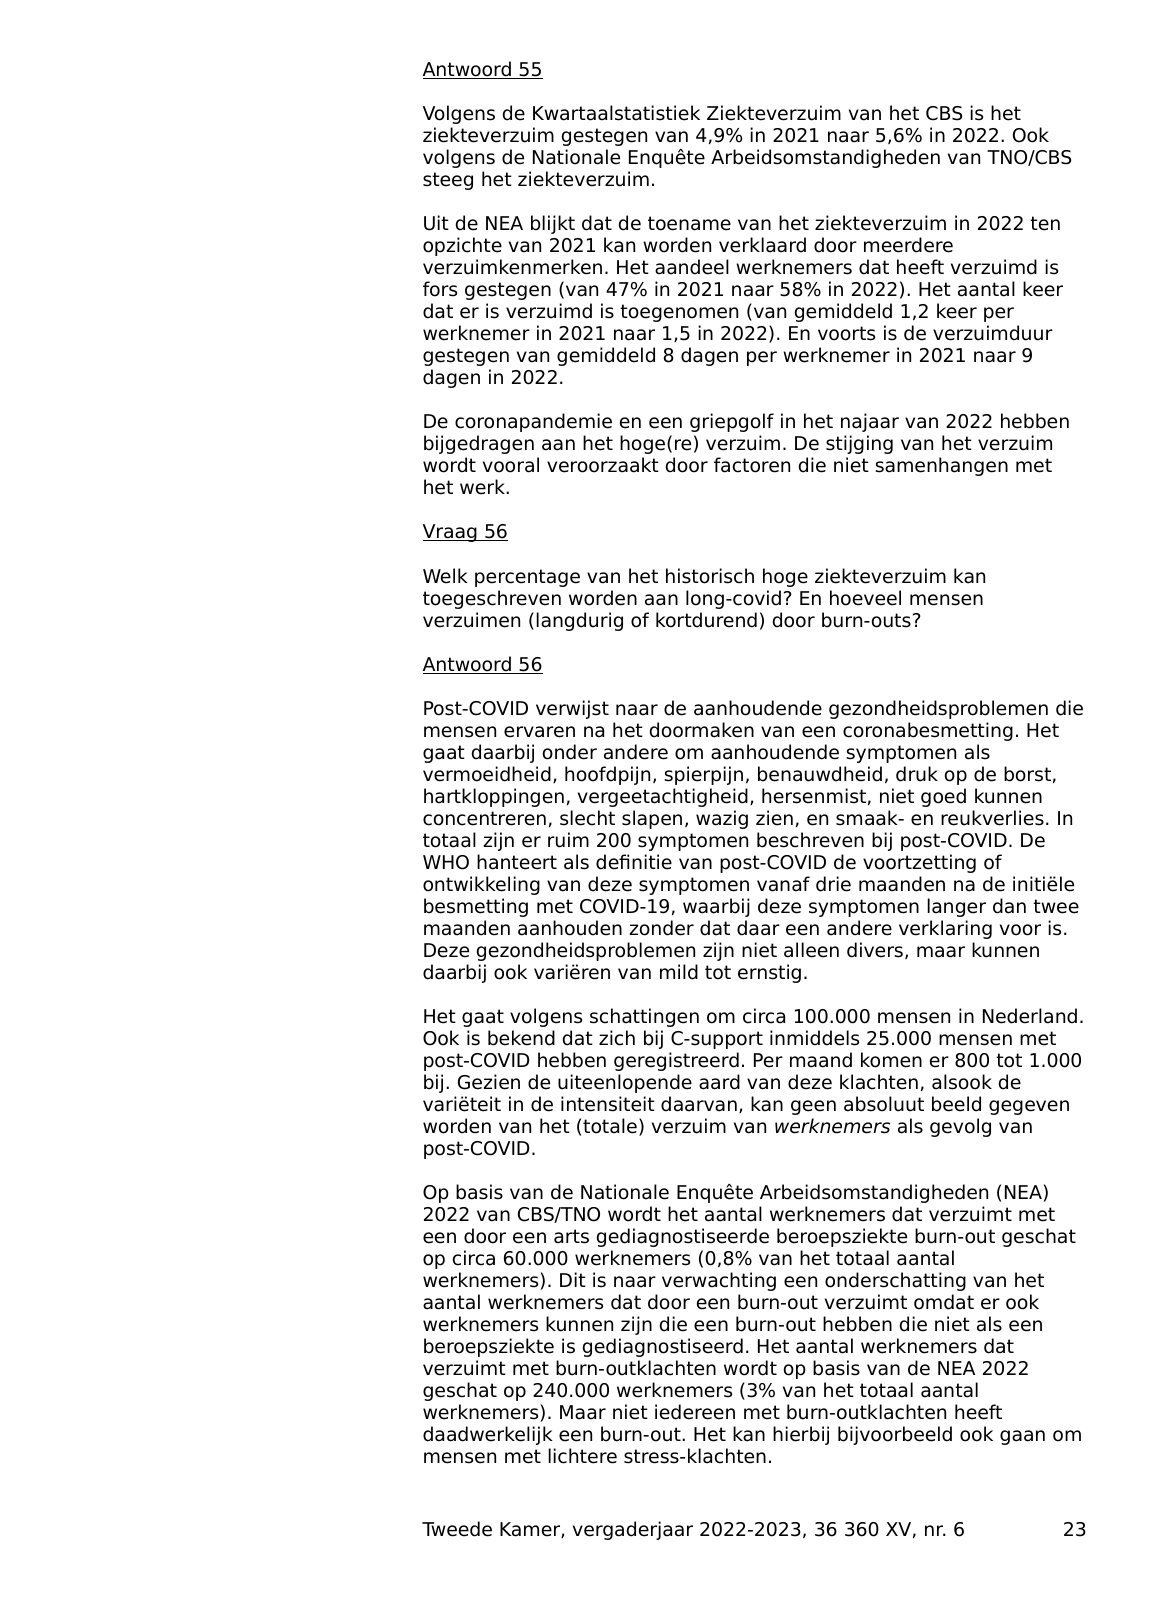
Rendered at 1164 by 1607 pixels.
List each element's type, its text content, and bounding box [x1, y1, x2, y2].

text Op basis van de Nationale Enquête Arbeidsomstandigheden (NEA) 2022 van CBS/TNO wordt het aantal werknemers dat verzuimt met een door een arts gediagnostiseerde beroepsziekte burn-out geschat op circa 60.000 werknemers (0,8% van het totaal aantal werknemers). Dit is naar verwachting een onderschatting van het aantal werknemers dat door een burn-out verzuimt omdat er ook werknemers kunnen zijn die een burn-out hebben die niet als een beroepsziekte is gediagnostiseerd. Het aantal werknemers dat verzuimt met burn-outklachten wordt op basis van de NEA 2022 geschat op 240.000 werknemers (3% van het totaal aantal werknemers). Maar niet iedereen met burn-outklachten heeft daadwerkelijk een burn-out. Het kan hierbij bijvoorbeeld ook gaan om mensen met lichtere stress-klachten. [422, 1182, 1087, 1468]
text Post-COVID verwijst naar de aanhoudende gezondheidsproblemen die mensen ervaren na het doormaken van een coronabesmetting. Het gaat daarbij onder andere om aanhoudende symptomen als vermoeidheid, hoofdpijn, spierpijn, benauwdheid, druk op de borst, hartkloppingen, vergeetachtigheid, hersenmist, niet goed kunnen concentreren, slecht slapen, wazig zien, en smaak- en reukverlies. In totaal zijn er ruim 200 symptomen beschreven bij post-COVID. De WHO hanteert als definitie van post-COVID de voortzetting of ontwikkeling van deze symptomen vanaf drie maanden na de initiële besmetting met COVID-19, waarbij deze symptomen langer dan twee maanden aanhouden zonder dat daar een andere verklaring voor is. Deze gezondheidsproblemen zijn niet alleen divers, maar kunnen daarbij ook variëren van mild tot ernstig. [422, 698, 1087, 984]
text Het gaat volgens schattingen om circa 100.000 mensen in Nederland. Ook is bekend dat zich bij C-support inmiddels 25.000 mensen met post-COVID hebben geregistreerd. Per maand komen er 800 tot 1.000 bij. Gezien de uiteenlopende aard van deze klachten, alsook de variëteit in de intensiteit daarvan, kan geen absoluut beeld gegeven worden van het (totale) verzuim van werknemers als gevolg van post-COVID. [422, 1006, 1087, 1160]
text Uit de NEA blijkt dat de toename van het ziekteverzuim in 2022 ten opzichte van 2021 kan worden verklaard door meerdere verzuimkenmerken. Het aandeel werknemers dat heeft verzuimd is fors gestegen (van 47% in 2021 naar 58% in 2022). Het aantal keer dat er is verzuimd is toegenomen (van gemiddeld 1,2 keer per werknemer in 2021 naar 1,5 in 2022). En voorts is de verzuimduur gestegen van gemiddeld 8 dagen per werknemer in 2021 naar 9 dagen in 2022. [422, 213, 1087, 389]
text De coronapandemie en een griepgolf in het najaar van 2022 hebben bijgedragen aan het hoge(re) verzuim. De stijging van het verzuim wordt vooral veroorzaakt door factoren die niet samenhangen met het werk. [422, 411, 1087, 499]
subtitle Vraag 56 [422, 521, 1087, 543]
text Welk percentage van het historisch hoge ziekteverzuim kan toegeschreven worden aan long-covid? En hoeveel mensen verzuimen (langdurig of kortdurend) door burn-outs? [422, 566, 1087, 632]
subtitle Antwoord 56 [422, 654, 1087, 676]
text Volgens de Kwartaalstatistiek Ziekteverzuim van het CBS is het ziekteverzuim gestegen van 4,9% in 2021 naar 5,6% in 2022. Ook volgens de Nationale Enquête Arbeidsomstandigheden van TNO/CBS steeg het ziekteverzuim. [422, 103, 1087, 191]
subtitle Antwoord 55 [422, 59, 1087, 81]
